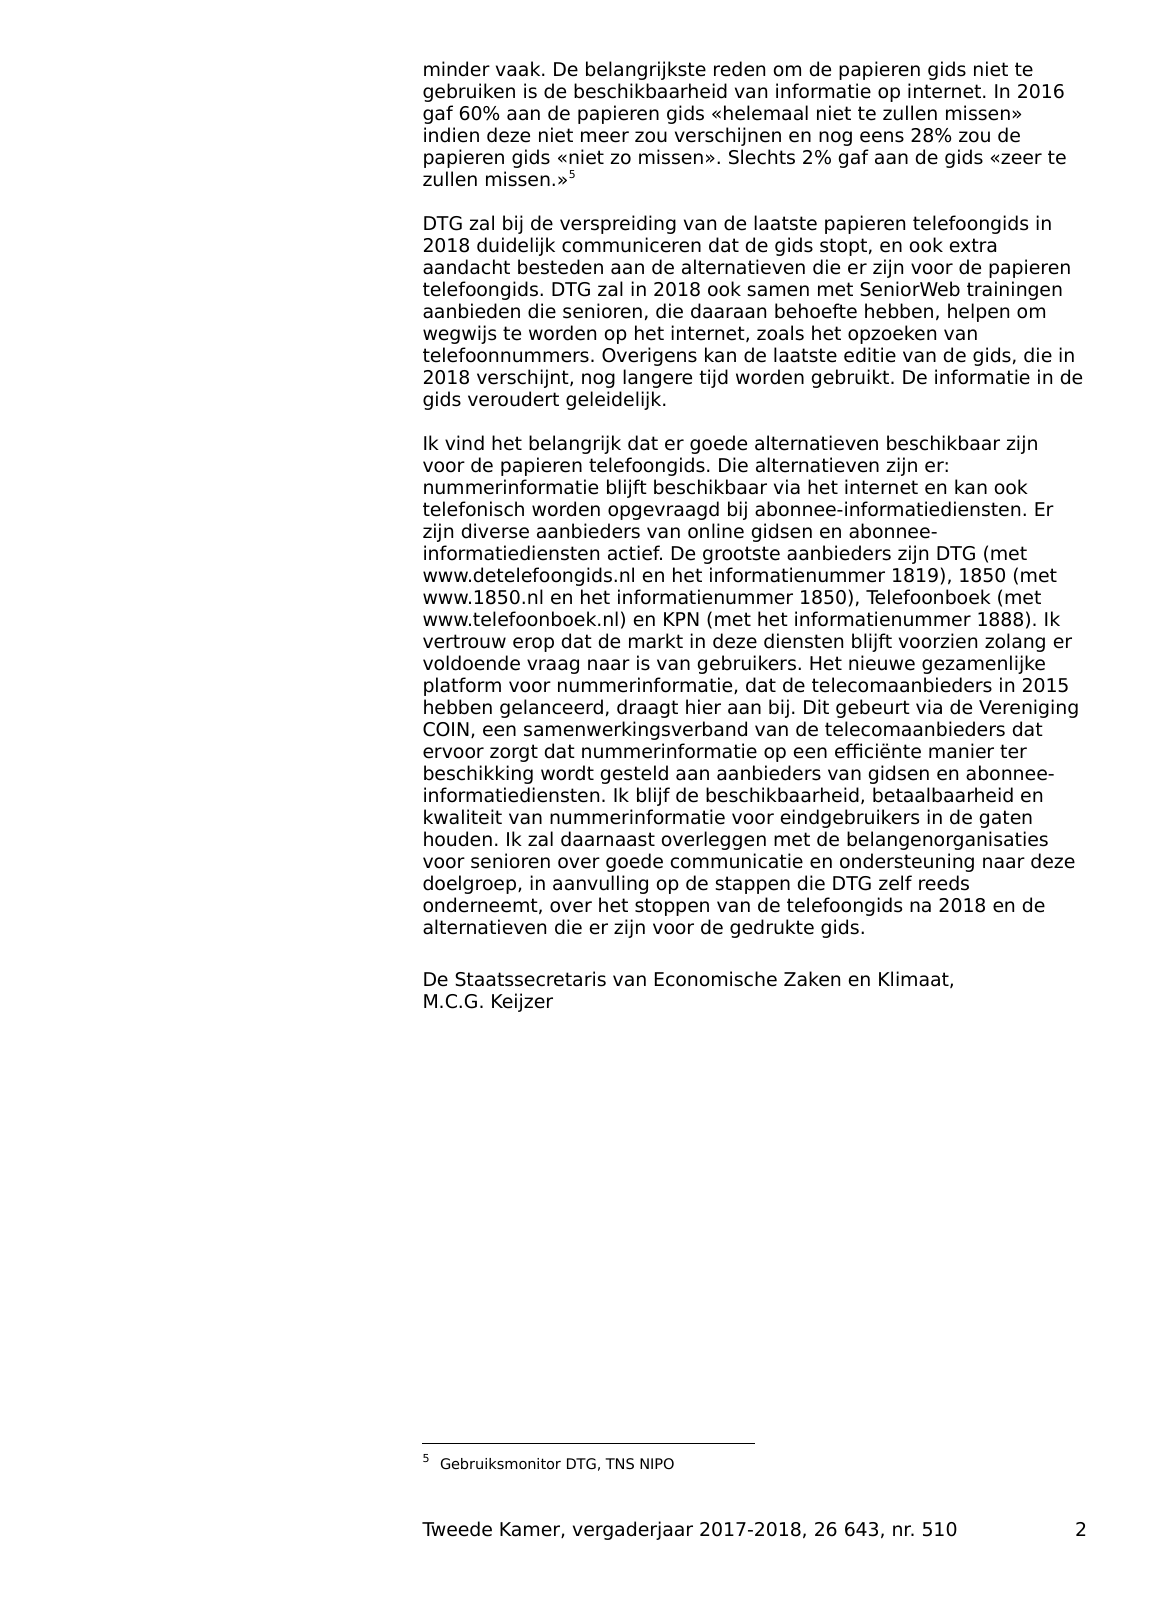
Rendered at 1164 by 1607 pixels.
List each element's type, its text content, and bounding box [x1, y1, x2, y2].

text Ik vind het belangrijk dat er goede alternatieven beschikbaar zijn voor de papieren telefoongids. Die alternatieven zijn er: nummerinformatie blijft beschikbaar via het internet en kan ook telefonisch worden opgevraagd bij abonnee-informatiediensten. Er zijn diverse aanbieders van online gidsen en abonnee-informatiediensten actief. De grootste aanbieders zijn DTG (met www.detelefoongids.nl en het informatienummer 1819), 1850 (met www.1850.nl en het informatienummer 1850), Telefoonboek (met www.telefoonboek.nl) en KPN (met het informatienummer 1888). Ik vertrouw erop dat de markt in deze diensten blijft voorzien zolang er voldoende vraag naar is van gebruikers. Het nieuwe gezamenlijke platform voor nummerinformatie, dat de telecomaanbieders in 2015 hebben gelanceerd, draagt hier aan bij. Dit gebeurt via de Vereniging COIN, een samenwerkingsverband van de telecomaanbieders dat ervoor zorgt dat nummerinformatie op een efficiënte manier ter beschikking wordt gesteld aan aanbieders van gidsen en abonnee-informatiediensten. Ik blijf de beschikbaarheid, betaalbaarheid en kwaliteit van nummerinformatie voor eindgebruikers in de gaten houden. Ik zal daarnaast overleggen met de belangenorganisaties voor senioren over goede communicatie en ondersteuning naar deze doelgroep, in aanvulling op de stappen die DTG zelf reeds onderneemt, over het stoppen van de telefoongids na 2018 en de alternatieven die er zijn voor de gedrukte gids. [422, 433, 1087, 939]
text minder vaak. De belangrijkste reden om de papieren gids niet te gebruiken is de beschikbaarheid van informatie op internet. In 2016 gaf 60% aan de papieren gids «helemaal niet te zullen missen» indien deze niet meer zou verschijnen en nog eens 28% zou de papieren gids «niet zo missen». Slechts 2% gaf aan de gids «zeer te zullen missen.» [422, 59, 1087, 191]
text DTG zal bij de verspreiding van de laatste papieren telefoongids in 2018 duidelijk communiceren dat de gids stopt, en ook extra aandacht besteden aan de alternatieven die er zijn voor de papieren telefoongids. DTG zal in 2018 ook samen met SeniorWeb trainingen aanbieden die senioren, die daaraan behoefte hebben, helpen om wegwijs te worden op het internet, zoals het opzoeken van telefoonnummers. Overigens kan de laatste editie van de gids, die in 2018 verschijnt, nog langere tijd worden gebruikt. De informatie in de gids veroudert geleidelijk. [422, 213, 1087, 411]
text De Staatssecretaris van Economische Zaken en Klimaat, M.C.G. Keijzer [422, 969, 1087, 1013]
text Gebruiksmonitor DTG, TNS NIPO [422, 1452, 1087, 1474]
